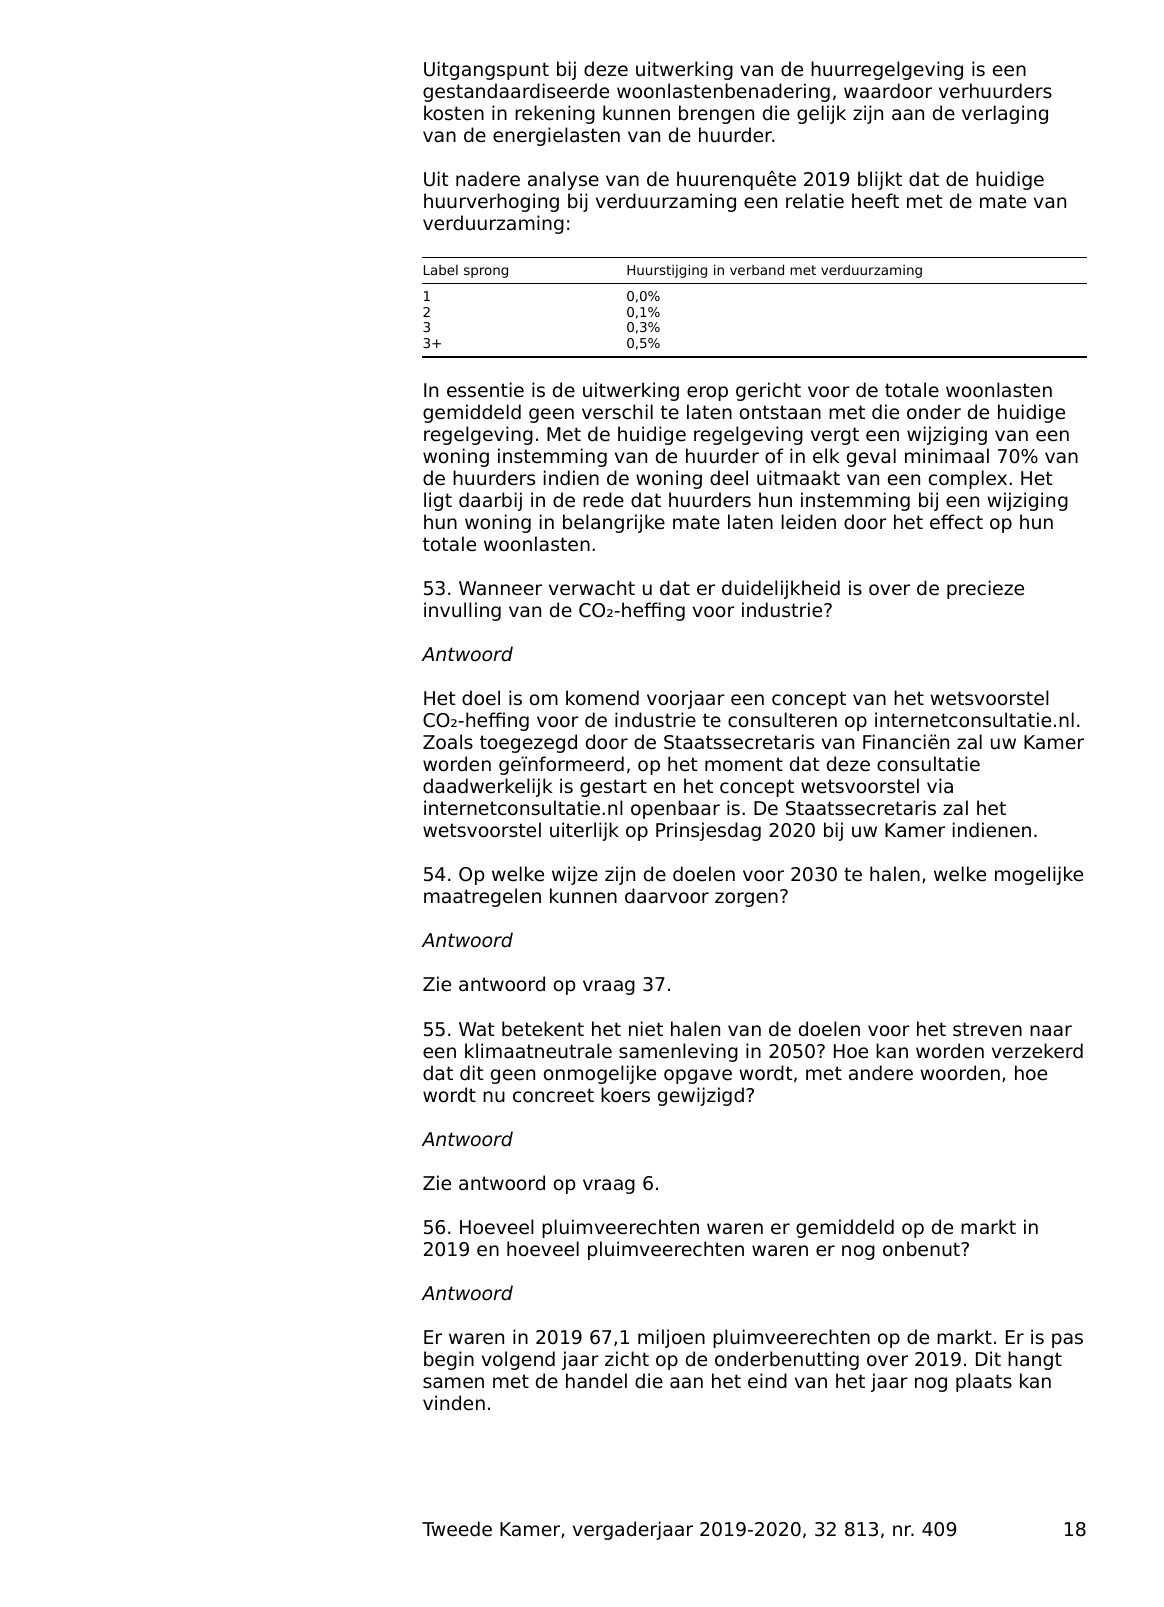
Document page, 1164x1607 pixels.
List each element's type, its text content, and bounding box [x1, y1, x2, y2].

subtitle Antwoord [422, 930, 1087, 952]
table_cell 0,0% [620, 284, 1087, 304]
text 55. Wat betekent het niet halen van de doelen voor het streven naar een klimaatneutrale samenleving in 2050? Hoe kan worden verzekerd dat dit geen onmogelijke opgave wordt, met andere woorden, hoe wordt nu concreet koers gewijzigd? [422, 1018, 1087, 1106]
table_header Huurstijging in verband met verduurzaming [620, 258, 1087, 283]
text Er waren in 2019 67,1 miljoen pluimveerechten op de markt. Er is pas begin volgend jaar zicht op de onderbenutting over 2019. Dit hangt samen met de handel die aan het eind van het jaar nog plaats kan vinden. [422, 1327, 1087, 1415]
table_cell 3 [422, 320, 620, 336]
text Zie antwoord op vraag 37. [422, 974, 1087, 996]
table_cell 1 [422, 284, 620, 304]
table_cell 0,1% [620, 305, 1087, 320]
text 53. Wanneer verwacht u dat er duidelijkheid is over de precieze invulling van de CO₂-heffing voor industrie? [422, 578, 1087, 622]
table_cell 2 [422, 305, 620, 320]
text Het doel is om komend voorjaar een concept van het wetsvoorstel CO₂-heffing voor de industrie te consulteren op internetconsultatie.nl. Zoals toegezegd door de Staatssecretaris van Financiën zal uw Kamer worden geïnformeerd, op het moment dat deze consultatie daadwerkelijk is gestart en het concept wetsvoorstel via internetconsultatie.nl openbaar is. De Staatssecretaris zal het wetsvoorstel uiterlijk op Prinsjesdag 2020 bij uw Kamer indienen. [422, 688, 1087, 842]
table_cell 0,5% [620, 336, 1087, 356]
subtitle Antwoord [422, 644, 1087, 666]
subtitle Antwoord [422, 1283, 1087, 1305]
table_cell 0,3% [620, 320, 1087, 336]
text Uit nadere analyse van de huurenquête 2019 blijkt dat de huidige huurverhoging bij verduurzaming een relatie heeft met de mate van verduurzaming: [422, 169, 1087, 235]
table_cell 3+ [422, 336, 620, 356]
text 54. Op welke wijze zijn de doelen voor 2030 te halen, welke mogelijke maatregelen kunnen daarvoor zorgen? [422, 864, 1087, 908]
text 56. Hoeveel pluimveerechten waren er gemiddeld op de markt in 2019 en hoeveel pluimveerechten waren er nog onbenut? [422, 1217, 1087, 1261]
text Zie antwoord op vraag 6. [422, 1173, 1087, 1195]
subtitle Antwoord [422, 1129, 1087, 1151]
text Uitgangspunt bij deze uitwerking van de huurregelgeving is een gestandaardiseerde woonlastenbenadering, waardoor verhuurders kosten in rekening kunnen brengen die gelijk zijn aan de verlaging van de energielasten van de huurder. [422, 59, 1087, 147]
table_header Label sprong [422, 258, 620, 283]
text In essentie is de uitwerking erop gericht voor de totale woonlasten gemiddeld geen verschil te laten ontstaan met die onder de huidige regelgeving. Met de huidige regelgeving vergt een wijziging van een woning instemming van de huurder of in elk geval minimaal 70% van de huurders indien de woning deel uitmaakt van een complex. Het ligt daarbij in de rede dat huurders hun instemming bij een wijziging hun woning in belangrijke mate laten leiden door het effect op hun totale woonlasten. [422, 380, 1087, 556]
